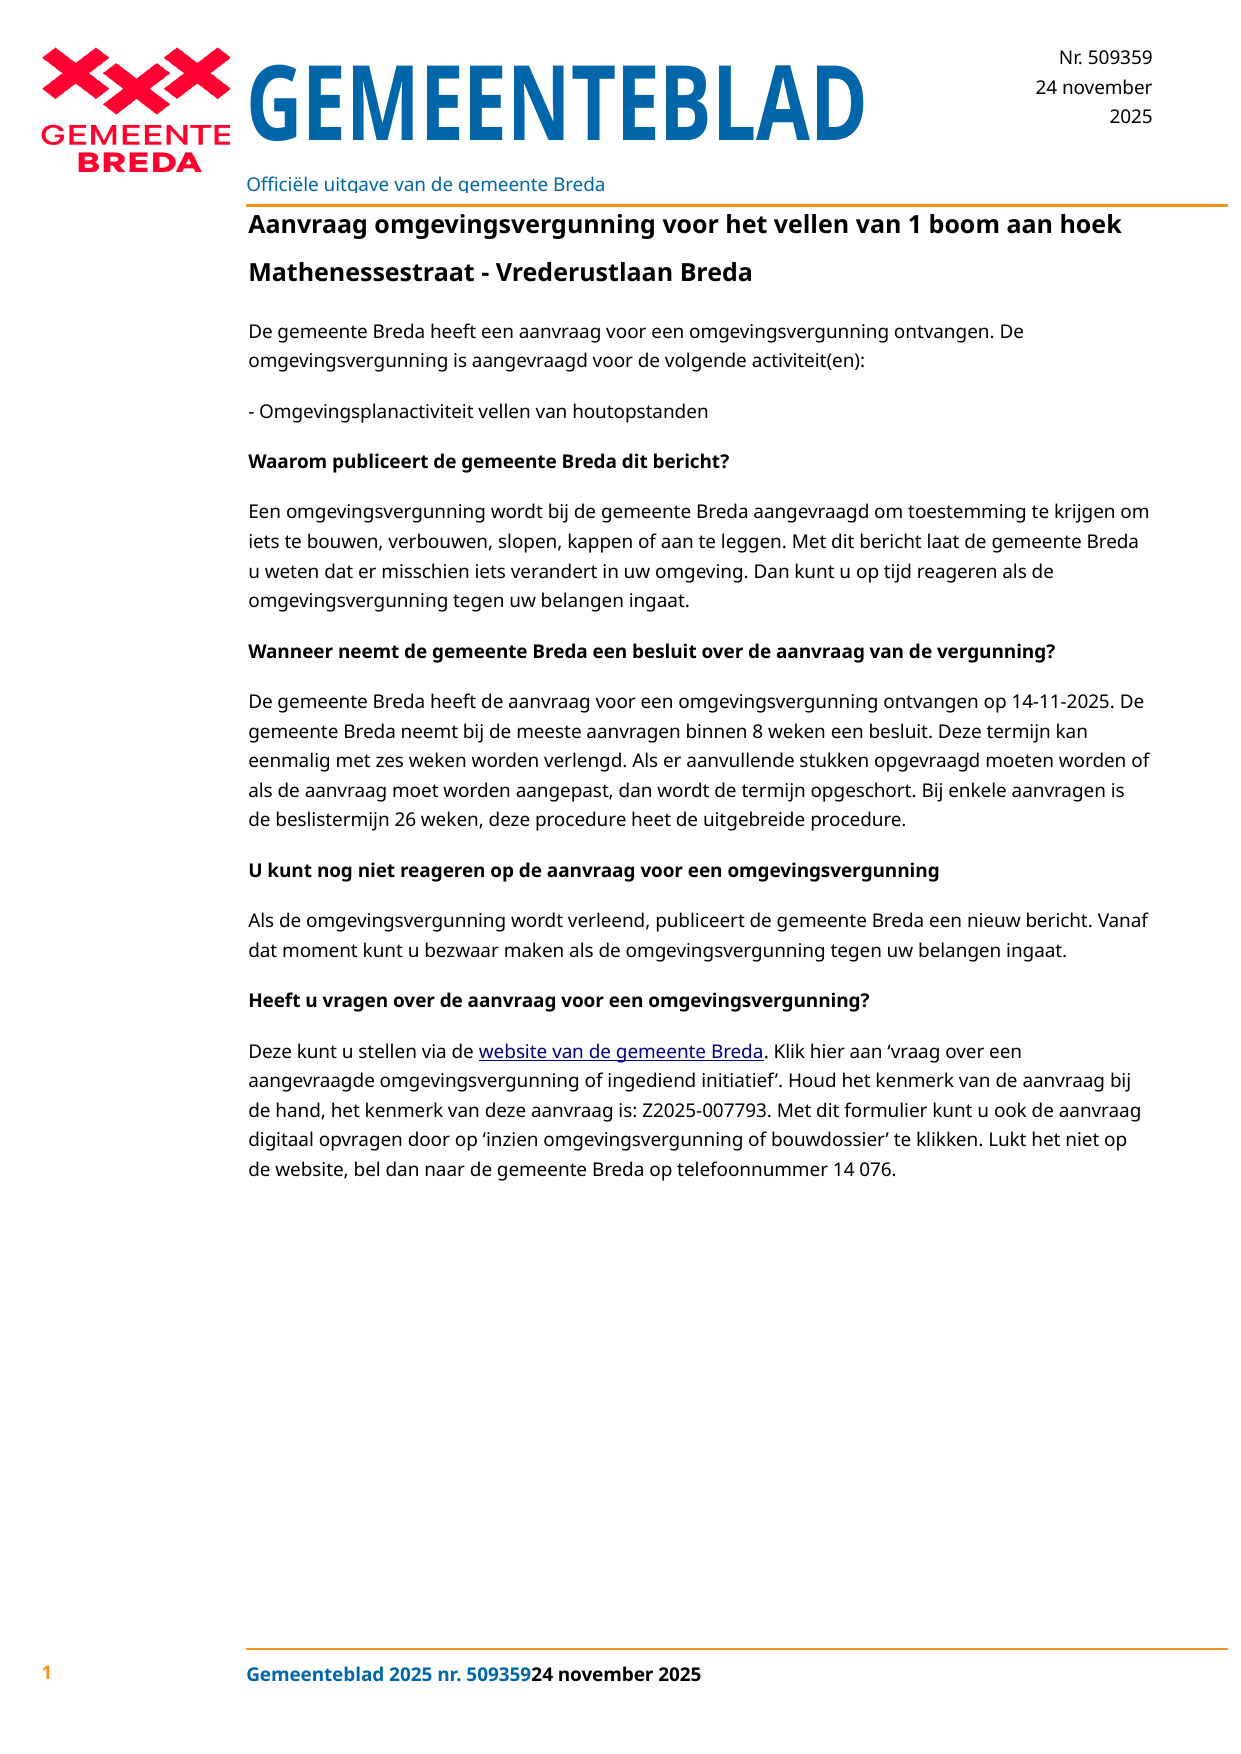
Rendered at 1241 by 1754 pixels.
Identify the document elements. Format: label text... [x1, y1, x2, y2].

text Als de omgevingsvergunning wordt verleend, publiceert de gemeente Breda een nieuw bericht. Vanaf dat moment kunt u bezwaar maken als de omgevingsvergunning tegen uw belangen ingaat. [248, 907, 1152, 963]
text Deze kunt u stellen via de website van de gemeente Breda. Klik hier aan ‘vraag over een aangevraagde omgevingsvergunning of ingediend initiatief’. Houd het kenmerk van de aanvraag bij de hand, het kenmerk van deze aanvraag is: Z2025-007793. Met dit formulier kunt u ook de aanvraag digitaal opvragen door op ‘inzien omgevingsvergunning of bouwdossier’ te klikken. Lukt het niet op de website, bel dan naar de gemeente Breda op telefoonnummer 14 076. [248, 1038, 1152, 1182]
text - Omgevingsplanactiviteit vellen van houtopstanden [248, 398, 1152, 424]
text De gemeente Breda heeft een aanvraag voor een omgevingsvergunning ontvangen. De omgevingsvergunning is aangevraagd voor de volgende activiteit(en): [248, 318, 1152, 373]
text Waarom publiceert de gemeente Breda dit bericht? [248, 448, 1152, 474]
text Aanvraag omgevingsvergunning voor het vellen van 1 boom aan hoek Mathenessestraat - Vrederustlaan Breda [248, 207, 1152, 288]
text Wanneer neemt de gemeente Breda een besluit over de aanvraag van de vergunning? [248, 638, 1152, 664]
picture [41, 47, 231, 172]
text Een omgevingsvergunning wordt bij de gemeente Breda aangevraagd om toestemming te krijgen om iets te bouwen, verbouwen, slopen, kappen of aan te leggen. Met dit bericht laat de gemeente Breda u weten dat er misschien iets verandert in uw omgeving. Dan kunt u op tijd reageren als de omgevingsvergunning tegen uw belangen ingaat. [248, 499, 1152, 613]
text De gemeente Breda heeft de aanvraag voor een omgevingsvergunning ontvangen op 14-11-2025. De gemeente Breda neemt bij de meeste aanvragen binnen 8 weken een besluit. Deze termijn kan eenmalig met zes weken worden verlengd. Als er aanvullende stukken opgevraagd moeten worden of als de aanvraag moet worden aangepast, dan wordt de termijn opgeschort. Bij enkele aanvragen is de beslistermijn 26 weken, deze procedure heet de uitgebreide procedure. [248, 688, 1152, 832]
text U kunt nog niet reageren op de aanvraag voor een omgevingsvergunning [248, 857, 1152, 883]
text Heeft u vragen over de aanvraag voor een omgevingsvergunning? [248, 987, 1152, 1013]
